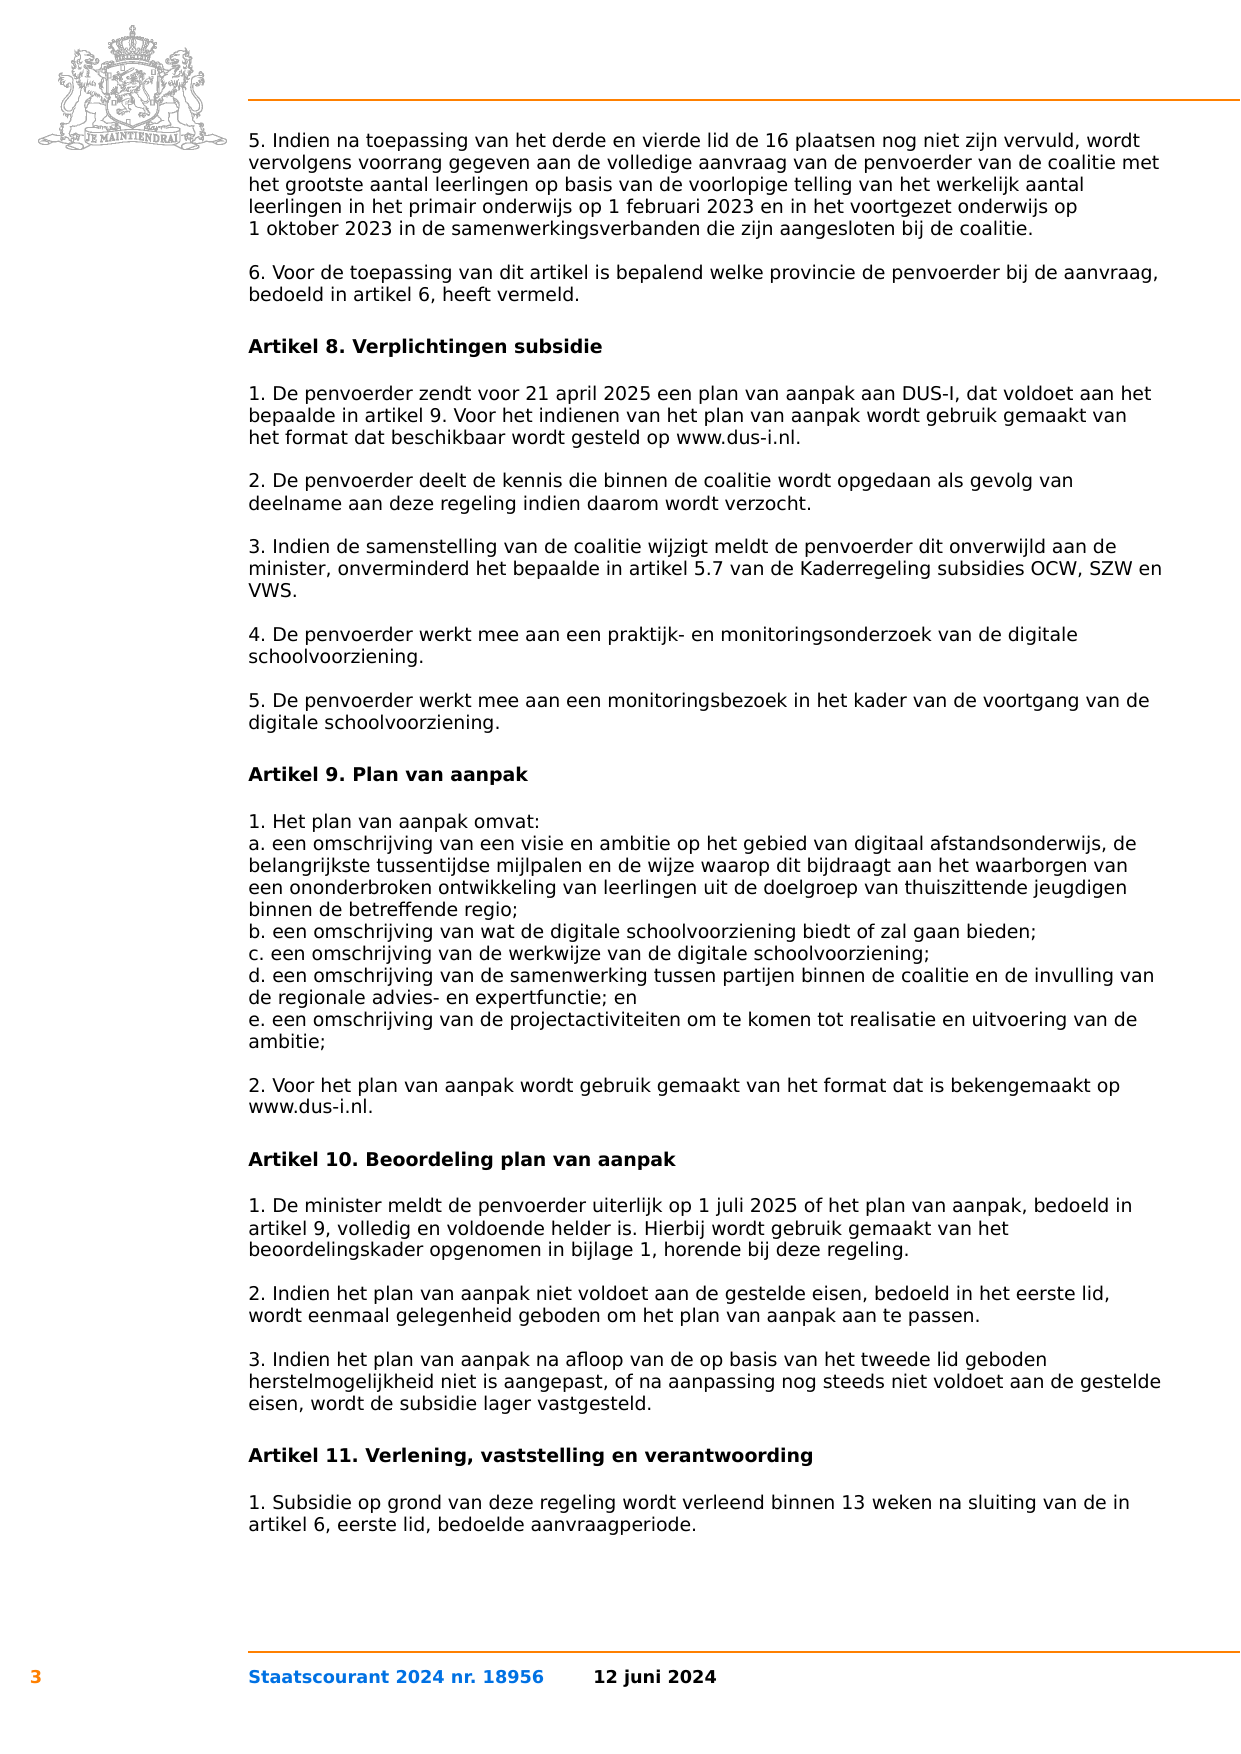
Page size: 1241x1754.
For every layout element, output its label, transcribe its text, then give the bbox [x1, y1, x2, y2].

text 2. De penvoerder deelt de kennis die binnen de coalitie wordt opgedaan als gevolg van deelname aan deze regeling indien daarom wordt verzocht. [248, 470, 1163, 514]
subtitle Artikel 8. Verplichtingen subsidie [248, 336, 1163, 358]
text d. een omschrijving van de samenwerking tussen partijen binnen de coalitie en de invulling van de regionale advies- en expertfunctie; en [248, 965, 1163, 1009]
text 6. Voor de toepassing van dit artikel is bepalend welke provincie de penvoerder bij de aanvraag, bedoeld in artikel 6, heeft vermeld. [248, 262, 1163, 306]
text 2. Voor het plan van aanpak wordt gebruik gemaakt van het format dat is bekengemaakt op www.dus-i.nl. [248, 1074, 1163, 1118]
text 1. De minister meldt de penvoerder uiterlijk op 1 juli 2025 of het plan van aanpak, bedoeld in artikel 9, volledig en voldoende helder is. Hierbij wordt gebruik gemaakt van het beoordelingskader opgenomen in bijlage 1, horende bij deze regeling. [248, 1195, 1163, 1261]
text 3. Indien de samenstelling van de coalitie wijzigt meldt de penvoerder dit onverwijld aan de minister, onverminderd het bepaalde in artikel 5.7 van de Kaderregeling subsidies OCW, SZW en VWS. [248, 536, 1163, 602]
text 5. Indien na toepassing van het derde en vierde lid de 16 plaatsen nog niet zijn vervuld, wordt vervolgens voorrang gegeven aan de volledige aanvraag van de penvoerder van de coalitie met het grootste aantal leerlingen op basis van de voorlopige telling van het werkelijk aantal leerlingen in het primair onderwijs op 1 februari 2023 en in het voortgezet onderwijs op 1 oktober 2023 in de samenwerkingsverbanden die zijn aangesloten bij de coalitie. [248, 130, 1163, 240]
text 1. Subsidie op grond van deze regeling wordt verleend binnen 13 weken na sluiting van de in artikel 6, eerste lid, bedoelde aanvraagperiode. [248, 1492, 1163, 1536]
picture [38, 25, 227, 150]
text 2. Indien het plan van aanpak niet voldoet aan de gestelde eisen, bedoeld in het eerste lid, wordt eenmaal gelegenheid geboden om het plan van aanpak aan te passen. [248, 1283, 1163, 1327]
text b. een omschrijving van wat de digitale schoolvoorziening biedt of zal gaan bieden; [248, 921, 1163, 943]
text e. een omschrijving van de projectactiviteiten om te komen tot realisatie en uitvoering van de ambitie; [248, 1009, 1163, 1053]
subtitle Artikel 9. Plan van aanpak [248, 764, 1163, 786]
text 3. Indien het plan van aanpak na afloop van de op basis van het tweede lid geboden herstelmogelijkheid niet is aangepast, of na aanpassing nog steeds niet voldoet aan de gestelde eisen, wordt de subsidie lager vastgesteld. [248, 1349, 1163, 1415]
text c. een omschrijving van de werkwijze van de digitale schoolvoorziening; [248, 943, 1163, 965]
text 4. De penvoerder werkt mee aan een praktijk- en monitoringsonderzoek van de digitale schoolvoorziening. [248, 624, 1163, 668]
subtitle Artikel 10. Beoordeling plan van aanpak [248, 1148, 1163, 1170]
subtitle Artikel 11. Verlening, vaststelling en verantwoording [248, 1445, 1163, 1467]
text 5. De penvoerder werkt mee aan een monitoringsbezoek in het kader van de voortgang van de digitale schoolvoorziening. [248, 690, 1163, 734]
text 1. De penvoerder zendt voor 21 april 2025 een plan van aanpak aan DUS-I, dat voldoet aan het bepaalde in artikel 9. Voor het indienen van het plan van aanpak wordt gebruik gemaakt van het format dat beschikbaar wordt gesteld op www.dus-i.nl. [248, 383, 1163, 448]
text a. een omschrijving van een visie en ambitie op het gebied van digitaal afstandsonderwijs, de belangrijkste tussentijdse mijlpalen en de wijze waarop dit bijdraagt aan het waarborgen van een ononderbroken ontwikkeling van leerlingen uit de doelgroep van thuiszittende jeugdigen binnen de betreffende regio; [248, 833, 1163, 921]
text 1. Het plan van aanpak omvat: [248, 811, 1163, 833]
